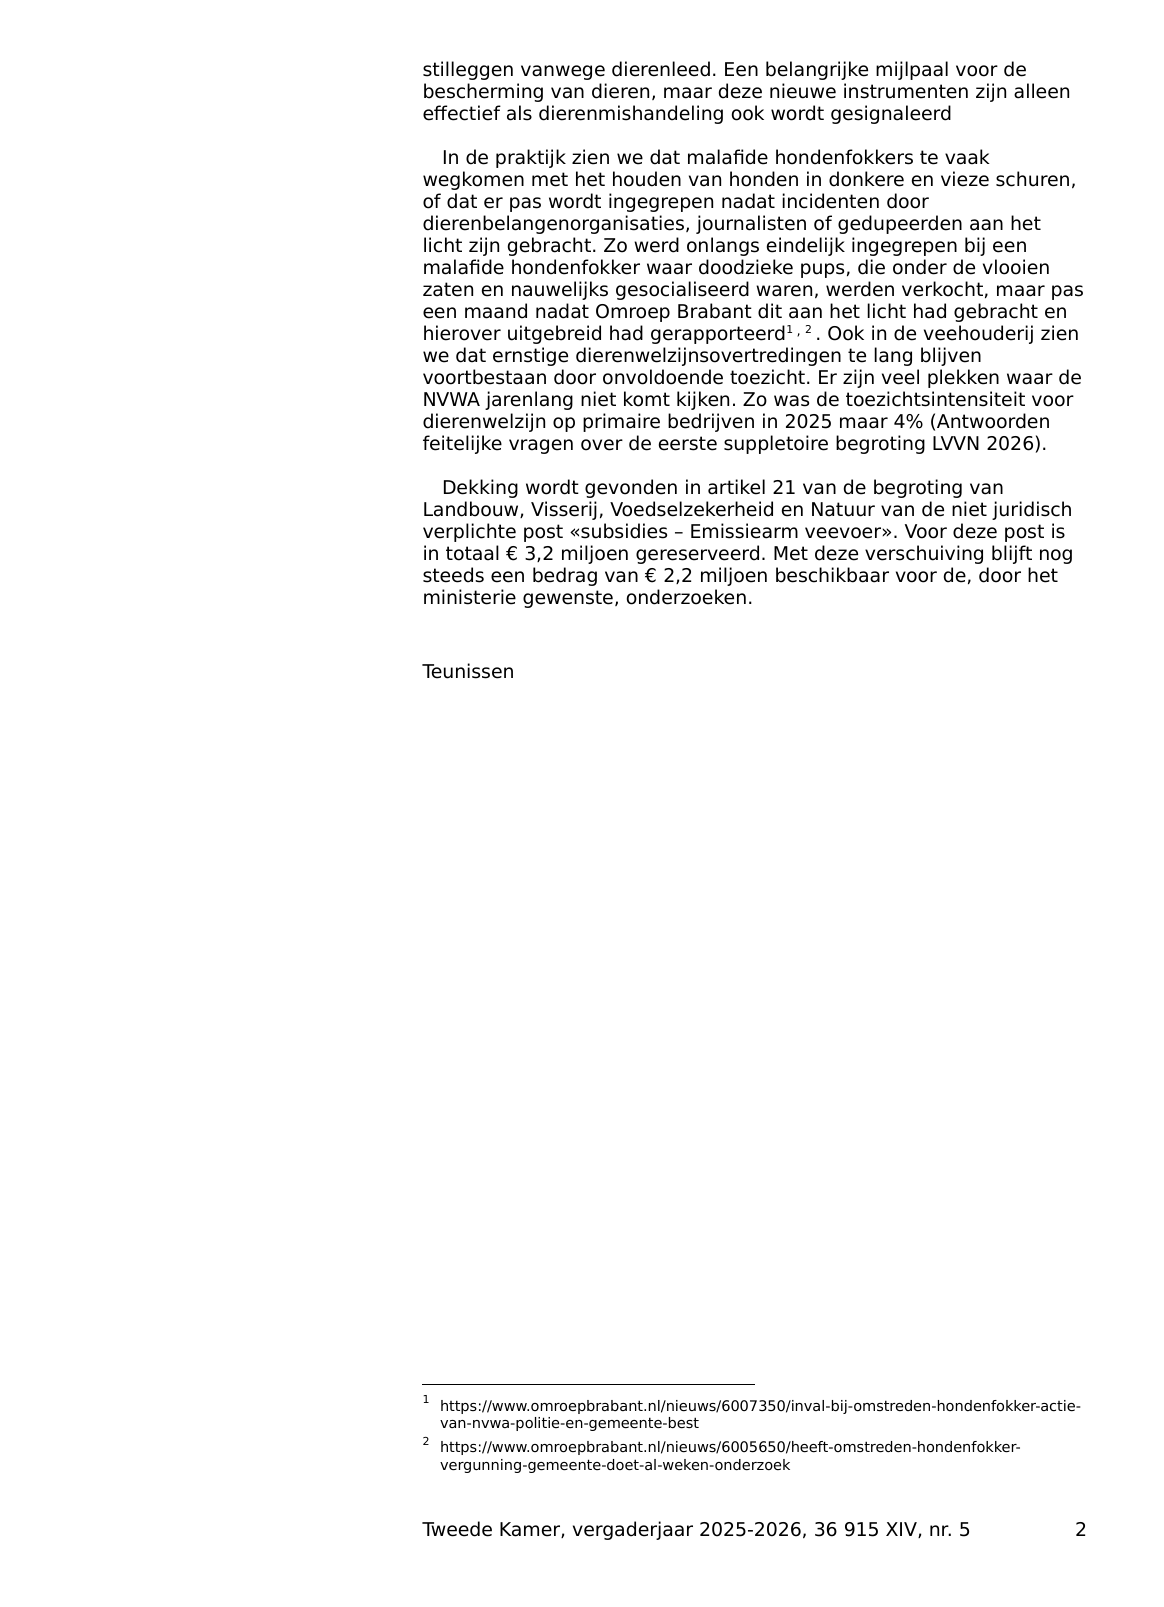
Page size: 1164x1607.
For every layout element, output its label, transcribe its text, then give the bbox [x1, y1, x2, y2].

text Dekking wordt gevonden in artikel 21 van de begroting van Landbouw, Visserij, Voedselzekerheid en Natuur van de niet juridisch verplichte post «subsidies – Emissiearm veevoer». Voor deze post is in totaal € 3,2 miljoen gereserveerd. Met deze verschuiving blijft nog steeds een bedrag van € 2,2 miljoen beschikbaar voor de, door het ministerie gewenste, onderzoeken. [422, 477, 1087, 609]
text In de praktijk zien we dat malafide hondenfokkers te vaak wegkomen met het houden van honden in donkere en vieze schuren, of dat er pas wordt ingegrepen nadat incidenten door dierenbelangenorganisaties, journalisten of gedupeerden aan het licht zijn gebracht. Zo werd onlangs eindelijk ingegrepen bij een malafide hondenfokker waar doodzieke pups, die onder de vlooien zaten en nauwelijks gesocialiseerd waren, werden verkocht, maar pas een maand nadat Omroep Brabant dit aan het licht had gebracht en hierover uitgebreid had gerapporteerd, . Ook in de veehouderij zien we dat ernstige dierenwelzijnsovertredingen te lang blijven voortbestaan door onvoldoende toezicht. Er zijn veel plekken waar de NVWA jarenlang niet komt kijken. Zo was de toezichtsintensiteit voor dierenwelzijn op primaire bedrijven in 2025 maar 4% (Antwoorden feitelijke vragen over de eerste suppletoire begroting LVVN 2026). [422, 147, 1087, 455]
text https://www.omroepbrabant.nl/nieuws/6007350/inval-bij-omstreden-hondenfokker-actie-van-nvwa-politie-en-gemeente-best [422, 1393, 1087, 1432]
text Teunissen [422, 639, 1087, 683]
text https://www.omroepbrabant.nl/nieuws/6005650/heeft-omstreden-hondenfokker-vergunning-gemeente-doet-al-weken-onderzoek [422, 1435, 1087, 1474]
text stilleggen vanwege dierenleed. Een belangrijke mijlpaal voor de bescherming van dieren, maar deze nieuwe instrumenten zijn alleen effectief als dierenmishandeling ook wordt gesignaleerd [422, 59, 1087, 125]
